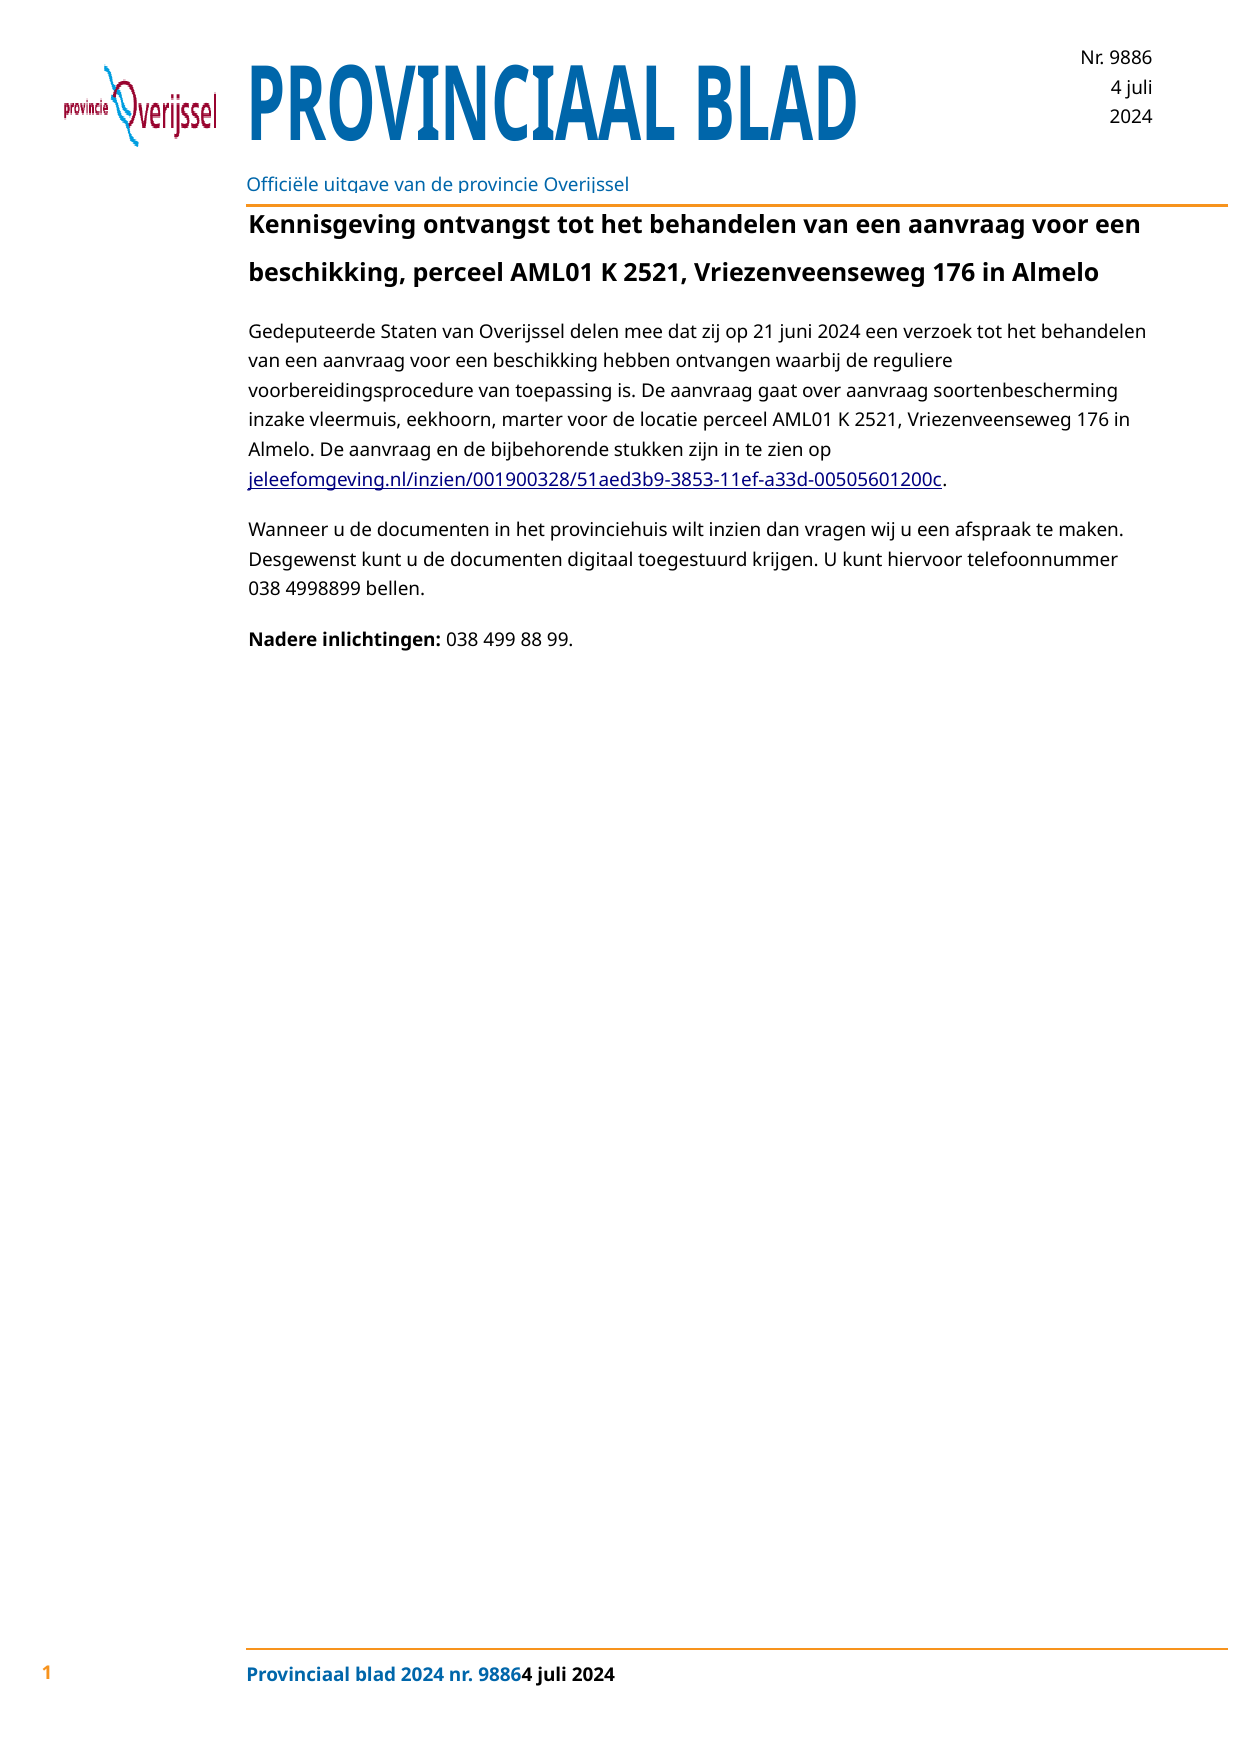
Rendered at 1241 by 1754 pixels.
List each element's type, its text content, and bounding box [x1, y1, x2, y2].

text Wanneer u de documenten in het provinciehuis wilt inzien dan vragen wij u een afspraak te maken. Desgewenst kunt u de documenten digitaal toegestuurd krijgen. U kunt hiervoor telefoonnummer 038 4998899 bellen. [248, 516, 1152, 601]
text Gedeputeerde Staten van Overijssel delen mee dat zij op 21 juni 2024 een verzoek tot het behandelen van een aanvraag voor een beschikking hebben ontvangen waarbij de reguliere voorbereidingsprocedure van toepassing is. De aanvraag gaat over aanvraag soortenbescherming inzake vleermuis, eekhoorn, marter voor de locatie perceel AML01 K 2521, Vriezenveenseweg 176 in Almelo. De aanvraag en de bijbehorende stukken zijn in te zien op jeleefomgeving.nl/inzien/001900328/51aed3b9-3853-11ef-a33d-00505601200c. [248, 318, 1152, 492]
text Kennisgeving ontvangst tot het behandelen van een aanvraag voor een beschikking, perceel AML01 K 2521, Vriezenveenseweg 176 in Almelo [248, 207, 1152, 288]
text Nadere inlichtingen: 038 499 88 99. [248, 626, 1152, 652]
picture [41, 47, 231, 172]
